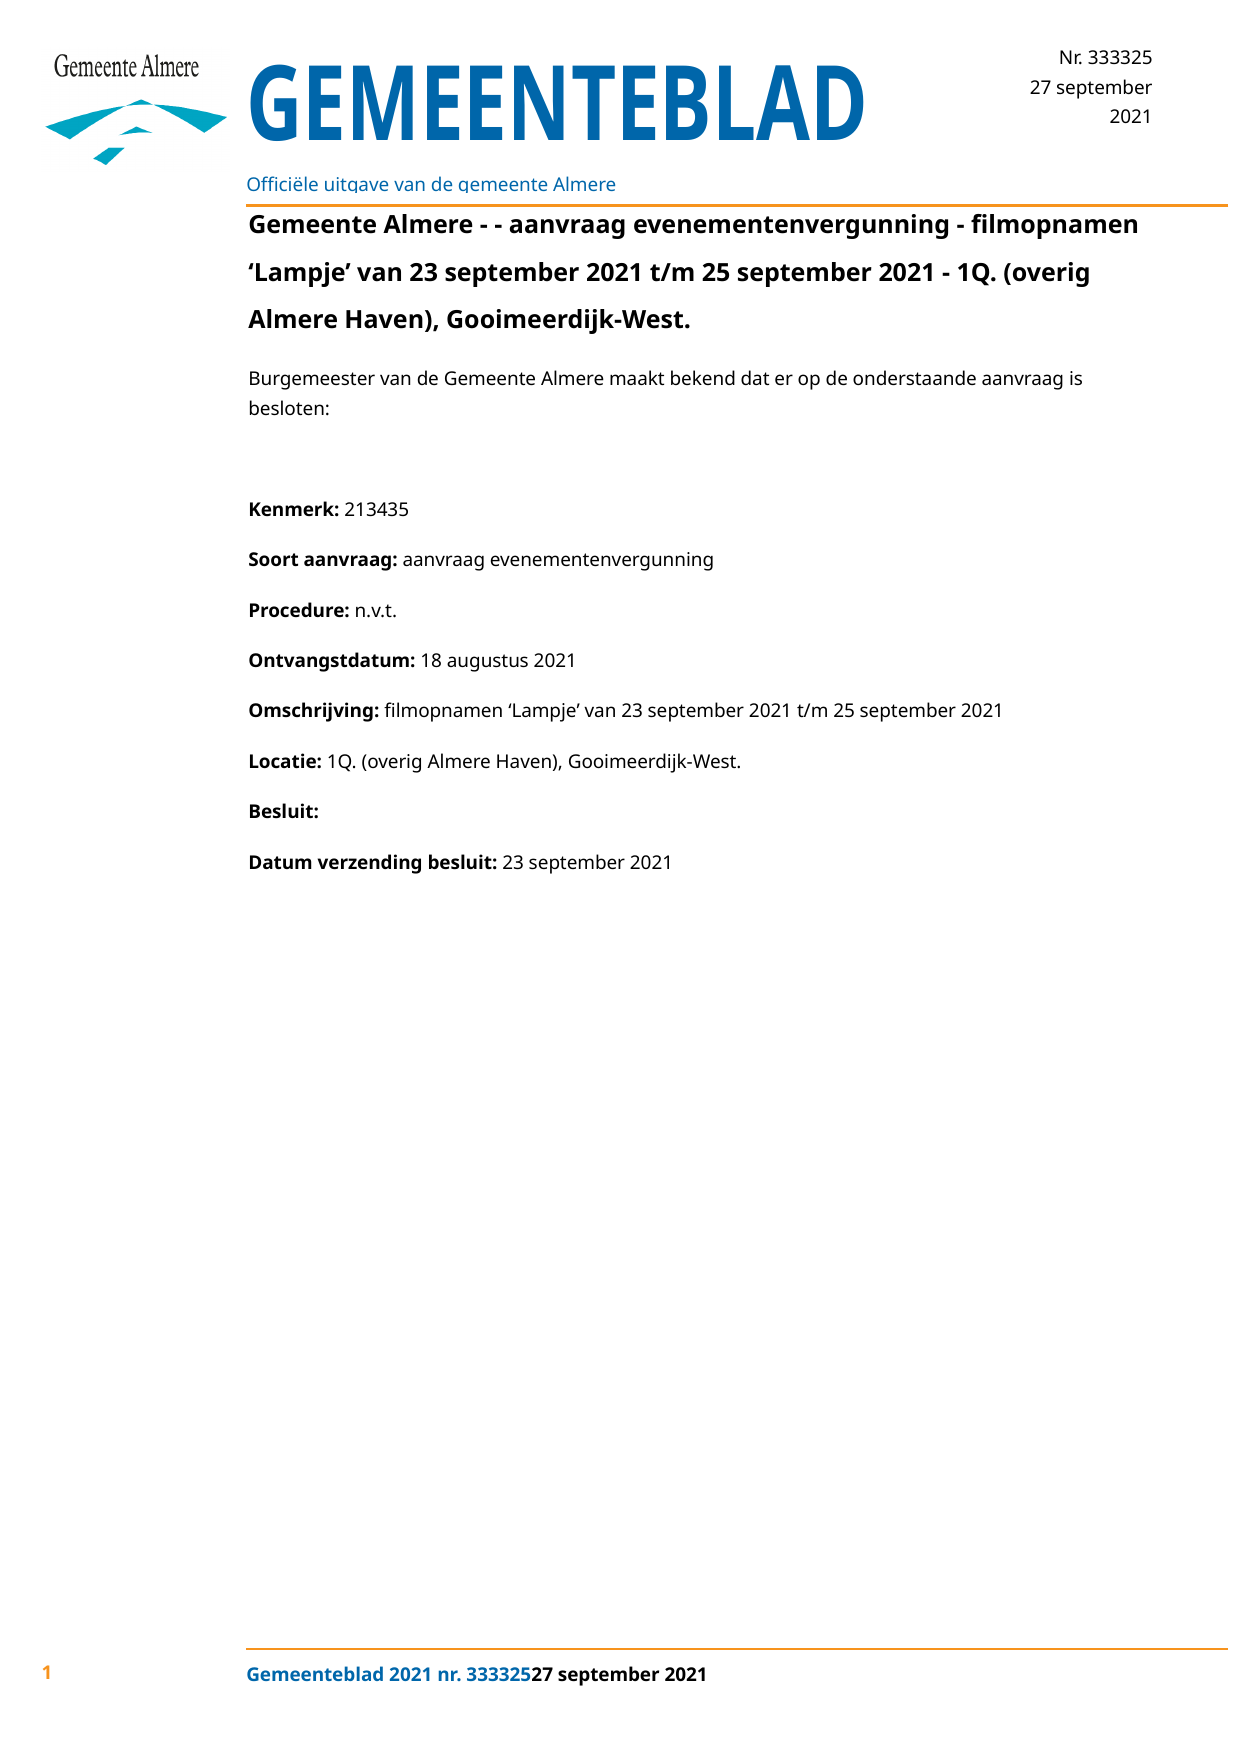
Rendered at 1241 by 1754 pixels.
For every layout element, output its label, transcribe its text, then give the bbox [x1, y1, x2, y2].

text Procedure: n.v.t. [248, 597, 1152, 622]
text Burgemeester van de Gemeente Almere maakt bekend dat er op de onderstaande aanvraag is besloten: [248, 366, 1152, 421]
text Gemeente Almere - - aanvraag evenementenvergunning - filmopnamen ‘Lampje’ van 23 september 2021 t/m 25 september 2021 - 1Q. (overig Almere Haven), Gooimeerdijk-West. [248, 207, 1152, 336]
text Omschrijving: filmopnamen ‘Lampje’ van 23 september 2021 t/m 25 september 2021 [248, 698, 1152, 723]
text Besluit: [248, 798, 1152, 824]
text Soort aanvraag: aanvraag evenementenvergunning [248, 546, 1152, 572]
picture [41, 47, 231, 172]
text Ontvangstdatum: 18 augustus 2021 [248, 647, 1152, 673]
text Kenmerk: 213435 [248, 496, 1152, 522]
text Locatie: 1Q. (overig Almere Haven), Gooimeerdijk-West. [248, 748, 1152, 774]
text Datum verzending besluit: 23 september 2021 [248, 849, 1152, 874]
